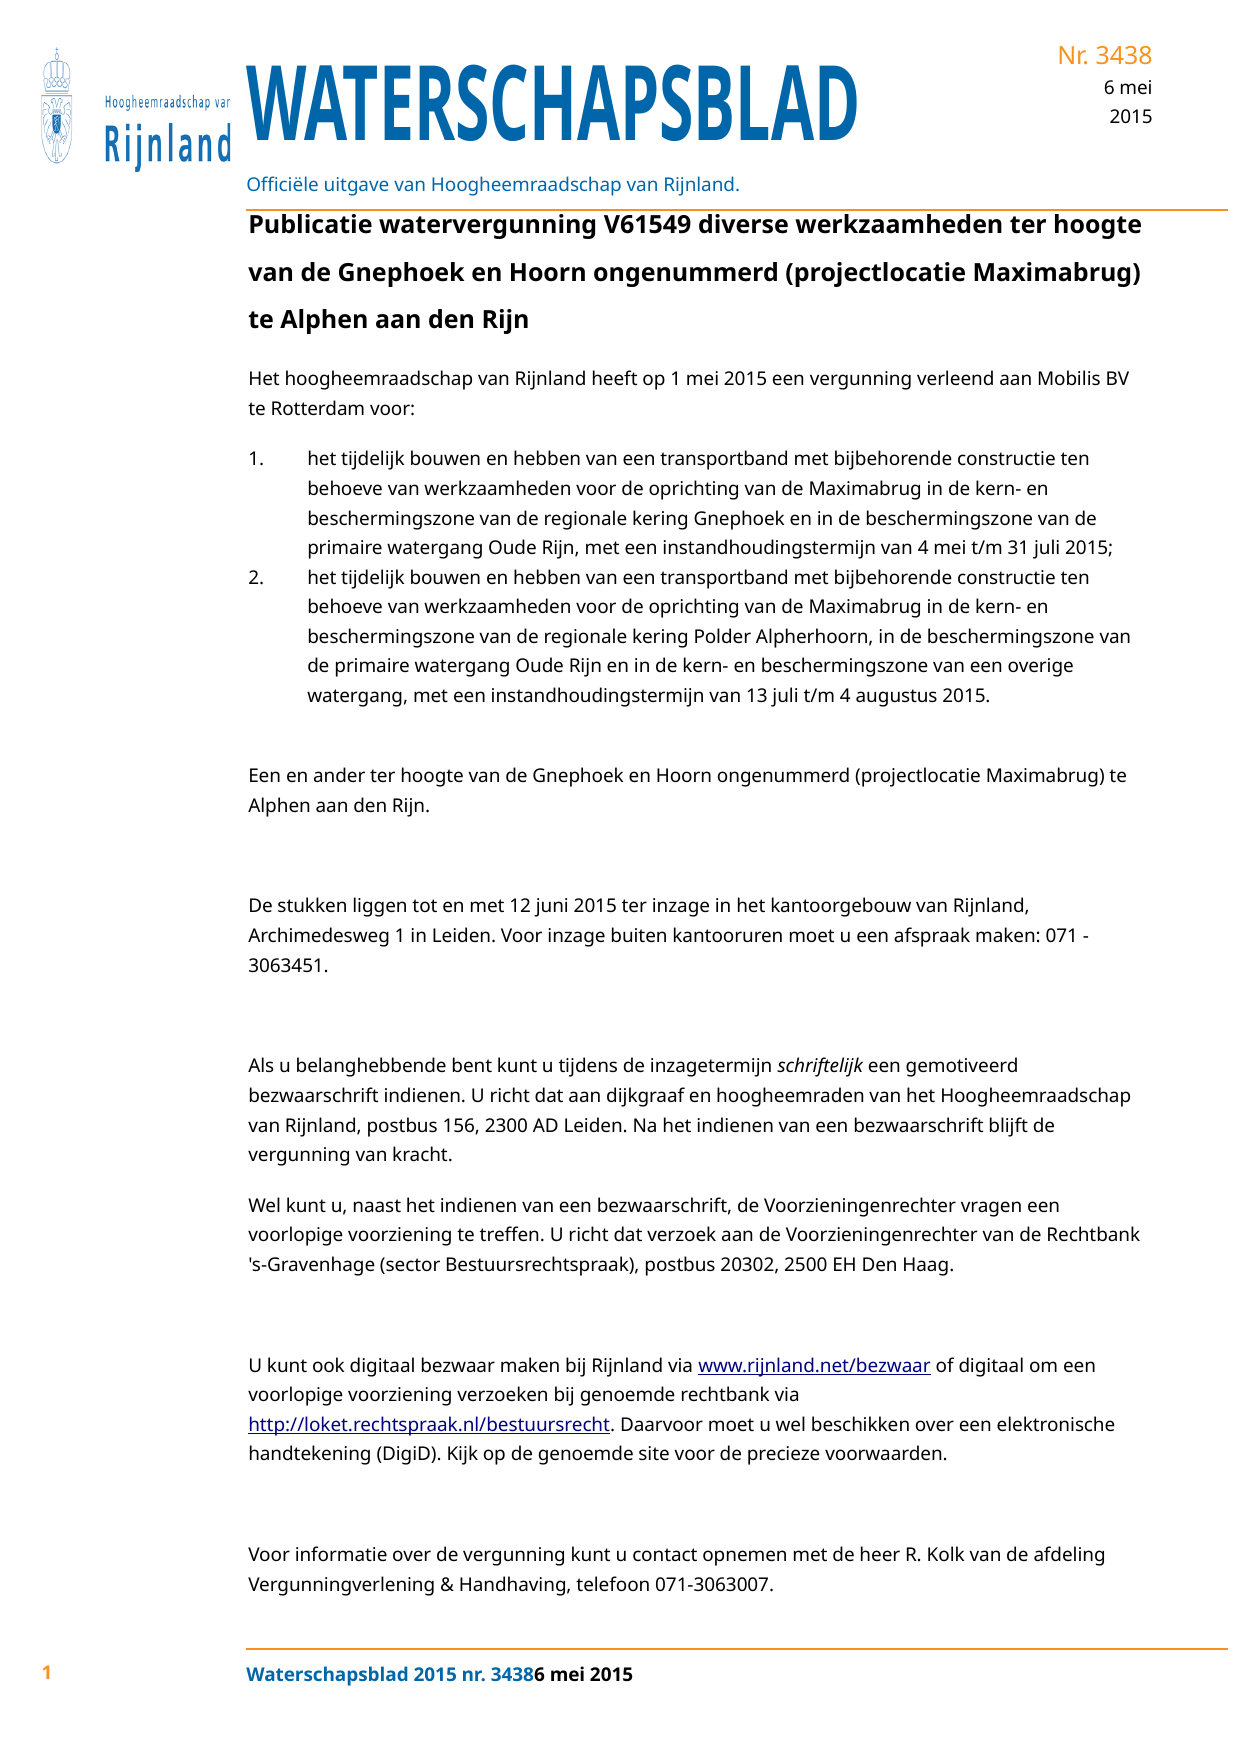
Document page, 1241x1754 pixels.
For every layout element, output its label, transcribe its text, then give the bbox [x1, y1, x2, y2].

text U kunt ook digitaal bezwaar maken bij Rijnland via www.rijnland.net/bezwaar of digitaal om een voorlopige voorziening verzoeken bij genoemde rechtbank via http://loket.rechtspraak.nl/bestuursrecht. Daarvoor moet u wel beschikken over een elektronische handtekening (DigiD). Kijk op de genoemde site voor de precieze voorwaarden. [248, 1352, 1152, 1466]
text Als u belanghebbende bent kunt u tijdens de inzagetermijn schriftelijk een gemotiveerd bezwaarschrift indienen. U richt dat aan dijkgraaf en hoogheemraden van het Hoogheemraadschap van Rijnland, postbus 156, 2300 AD Leiden. Na het indienen van een bezwaarschrift blijft de vergunning van kracht. [248, 1053, 1152, 1167]
text Voor informatie over de vergunning kunt u contact opnemen met de heer R. Kolk van de afdeling Vergunningverlening & Handhaving, telefoon 071-3063007. [248, 1541, 1152, 1597]
list het tijdelijk bouwen en hebben van een transportband met bijbehorende constructie ten behoeve van werkzaamheden voor de oprichting van de Maximabrug in de kern- en beschermingszone van de regionale kering Polder Alpherhoorn, in de beschermingszone van de primaire watergang Oude Rijn en in de kern- en beschermingszone van een overige watergang, met een instandhoudingstermijn van 13 juli t/m 4 augustus 2015. [248, 564, 1152, 708]
text Publicatie watervergunning V61549 diverse werkzaamheden ter hoogte van de Gnephoek en Hoorn ongenummerd (projectlocatie Maximabrug) te Alphen aan den Rijn [248, 211, 1152, 336]
picture [41, 47, 231, 172]
text Een en ander ter hoogte van de Gnephoek en Hoorn ongenummerd (projectlocatie Maximabrug) te Alphen aan den Rijn. [248, 762, 1152, 817]
text De stukken liggen tot en met 12 juni 2015 ter inzage in het kantoorgebouw van Rijnland, Archimedesweg 1 in Leiden. Voor inzage buiten kantooruren moet u een afspraak maken: 071 - 3063451. [248, 893, 1152, 977]
text Wel kunt u, naast het indienen van een bezwaarschrift, de Voorzieningenrechter vragen een voorlopige voorziening te treffen. U richt dat verzoek aan de Voorzieningenrechter van de Rechtbank 's-Gravenhage (sector Bestuursrechtspraak), postbus 20302, 2500 EH Den Haag. [248, 1192, 1152, 1277]
text Het hoogheemraadschap van Rijnland heeft op 1 mei 2015 een vergunning verleend aan Mobilis BV te Rotterdam voor: [248, 366, 1152, 421]
list het tijdelijk bouwen en hebben van een transportband met bijbehorende constructie ten behoeve van werkzaamheden voor de oprichting van de Maximabrug in de kern- en beschermingszone van de regionale kering Gnephoek en in de beschermingszone van de primaire watergang Oude Rijn, met een instandhoudingstermijn van 4 mei t/m 31 juli 2015; [248, 446, 1152, 560]
